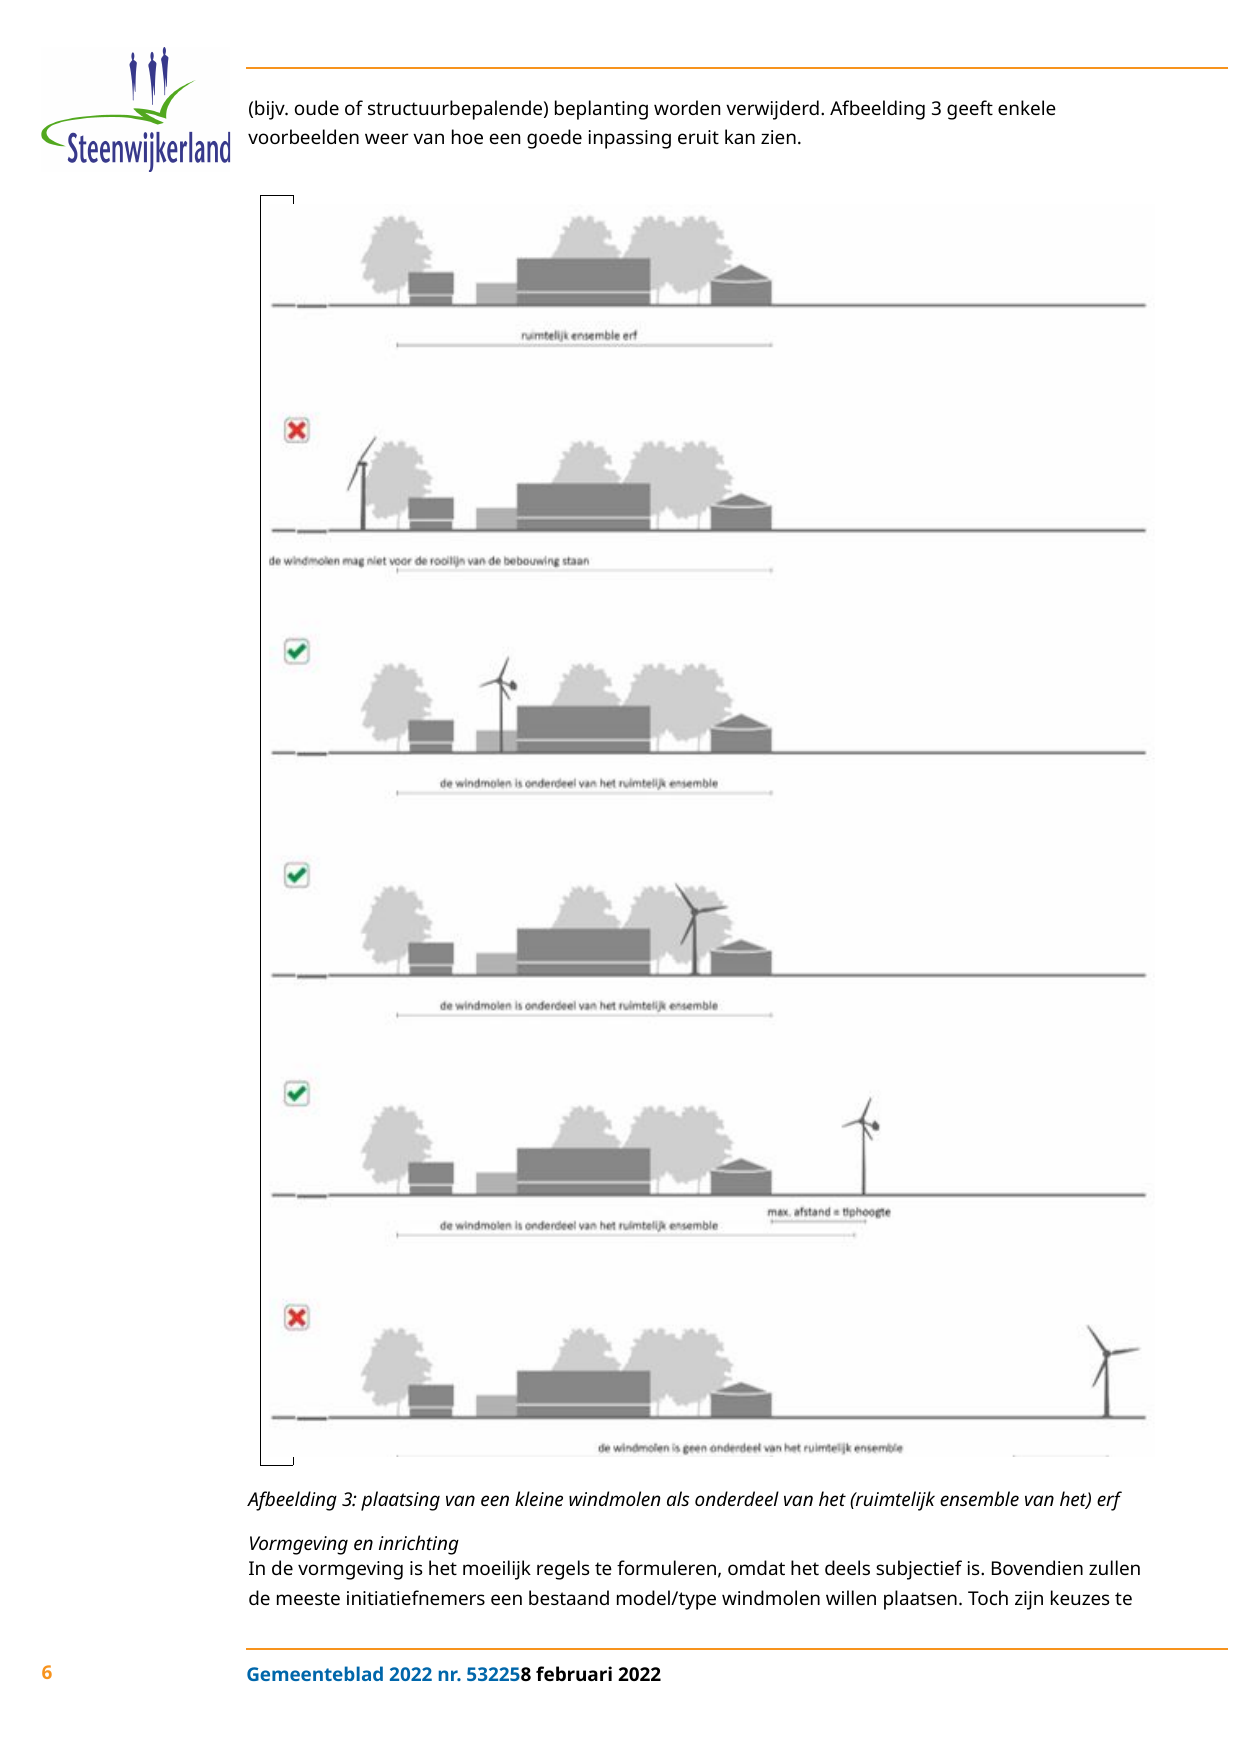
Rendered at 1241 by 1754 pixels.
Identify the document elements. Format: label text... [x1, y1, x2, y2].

text Vormgeving en inrichting [248, 1530, 1152, 1556]
picture [41, 47, 231, 172]
picture [268, 204, 1155, 1457]
text (bijv. oude of structuurbepalende) beplanting worden verwijderd. Afbeelding 3 geeft enkele voorbeelden weer van hoe een goede inpassing eruit kan zien. [248, 95, 1152, 150]
text Afbeelding 3: plaatsing van een kleine windmolen als onderdeel van het (ruimtelijk ensemble van het) erf [248, 1487, 1152, 1512]
text In de vormgeving is het moeilijk regels te formuleren, omdat het deels subjectief is. Bovendien zullen de meeste initiatiefnemers een bestaand model/type windmolen willen plaatsen. Toch zijn keuzes te [248, 1556, 1152, 1611]
